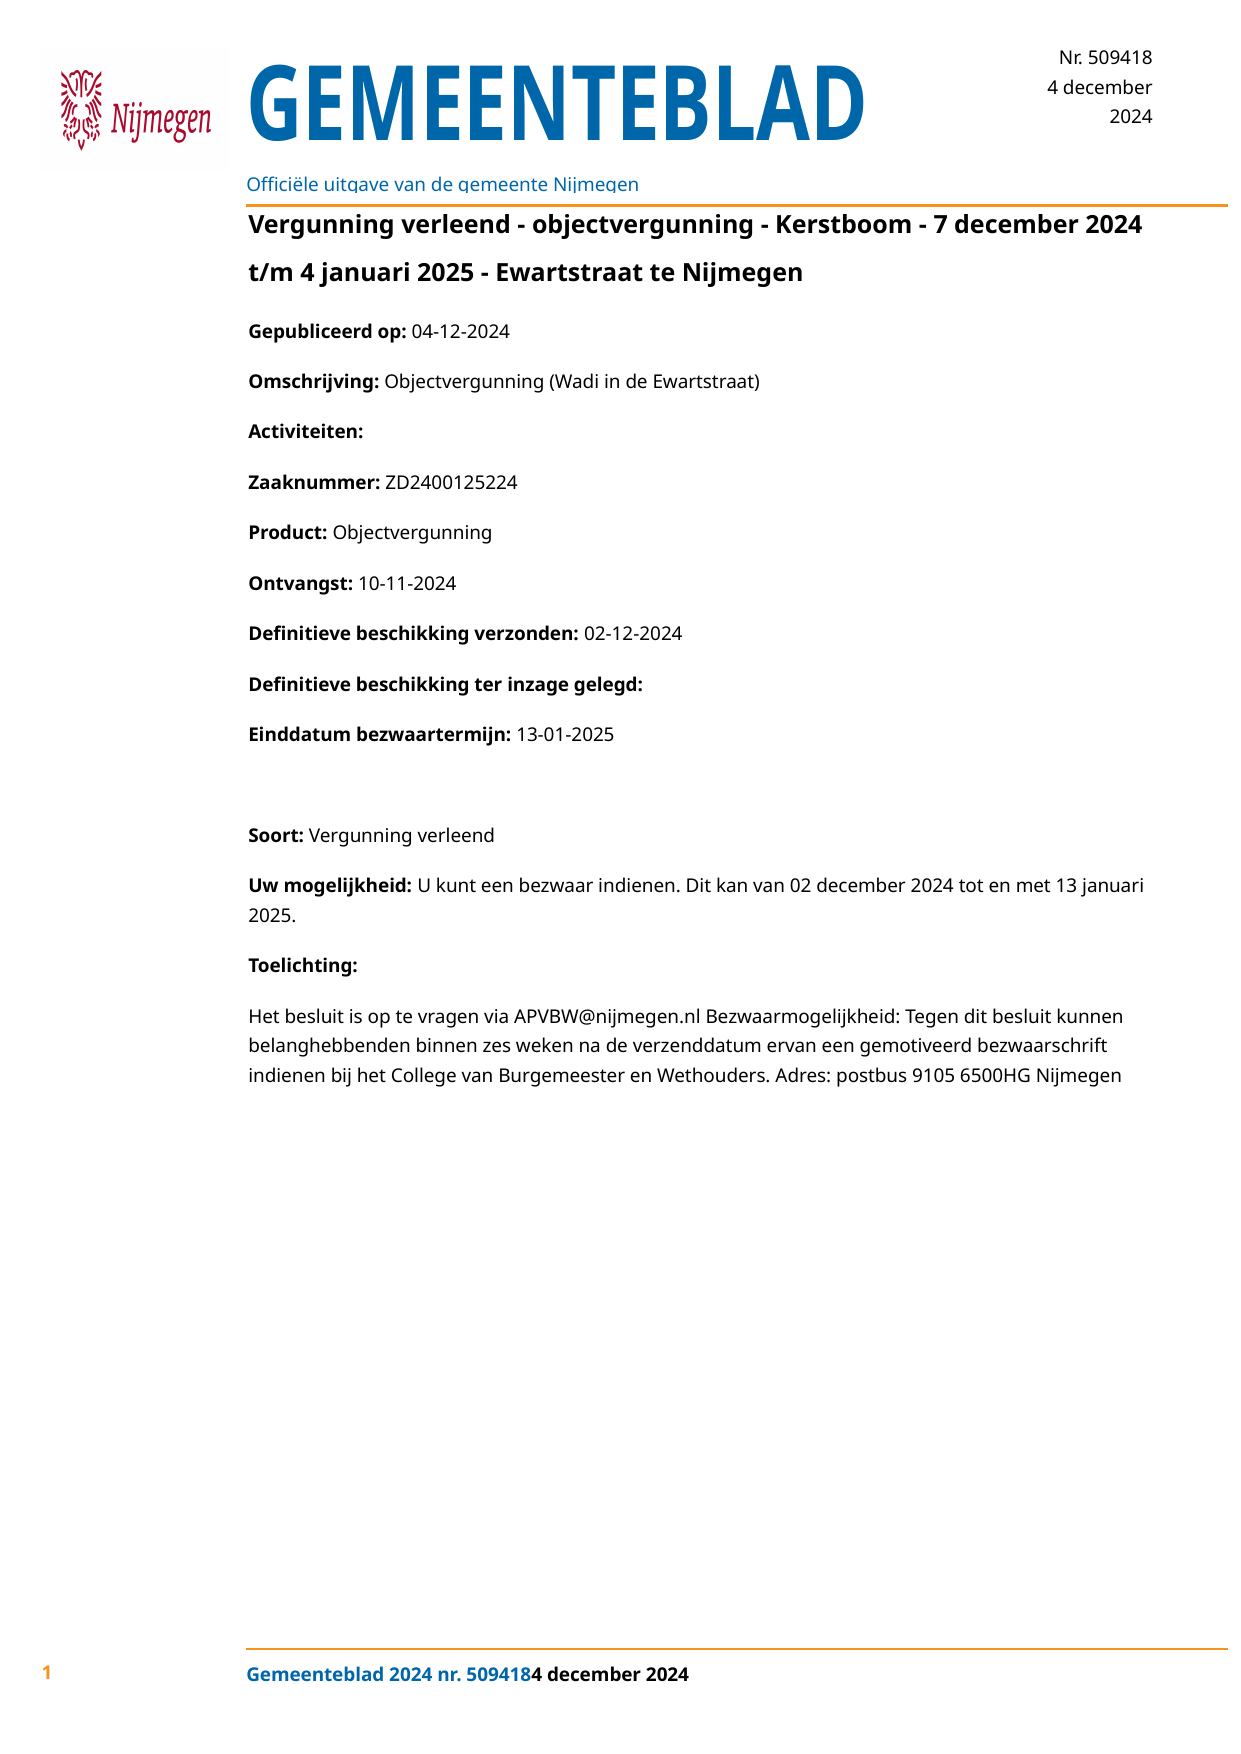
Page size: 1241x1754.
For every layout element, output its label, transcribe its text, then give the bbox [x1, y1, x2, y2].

text Vergunning verleend - objectvergunning - Kerstboom - 7 december 2024 t/m 4 januari 2025 - Ewartstraat te Nijmegen [248, 207, 1152, 288]
text Activiteiten: [248, 419, 1152, 444]
text Zaaknummer: ZD2400125224 [248, 469, 1152, 495]
text Uw mogelijkheid: U kunt een bezwaar indienen. Dit kan van 02 december 2024 tot en met 13 januari 2025. [248, 872, 1152, 928]
picture [41, 47, 231, 172]
text Omschrijving: Objectvergunning (Wadi in de Ewartstraat) [248, 368, 1152, 394]
text Het besluit is op te vragen via APVBW@nijmegen.nl Bezwaarmogelijkheid: Tegen dit besluit kunnen belanghebbenden binnen zes weken na de verzenddatum ervan een gemotiveerd bezwaarschrift indienen bij het College van Burgemeester en Wethouders. Adres: postbus 9105 6500HG Nijmegen [248, 1003, 1152, 1088]
text Definitieve beschikking ter inzage gelegd: [248, 671, 1152, 697]
text Definitieve beschikking verzonden: 02-12-2024 [248, 620, 1152, 646]
text Product: Objectvergunning [248, 519, 1152, 545]
text Ontvangst: 10-11-2024 [248, 570, 1152, 596]
text Soort: Vergunning verleend [248, 822, 1152, 848]
text Einddatum bezwaartermijn: 13-01-2025 [248, 721, 1152, 747]
text Toelichting: [248, 952, 1152, 978]
text Gepubliceerd op: 04-12-2024 [248, 318, 1152, 344]
